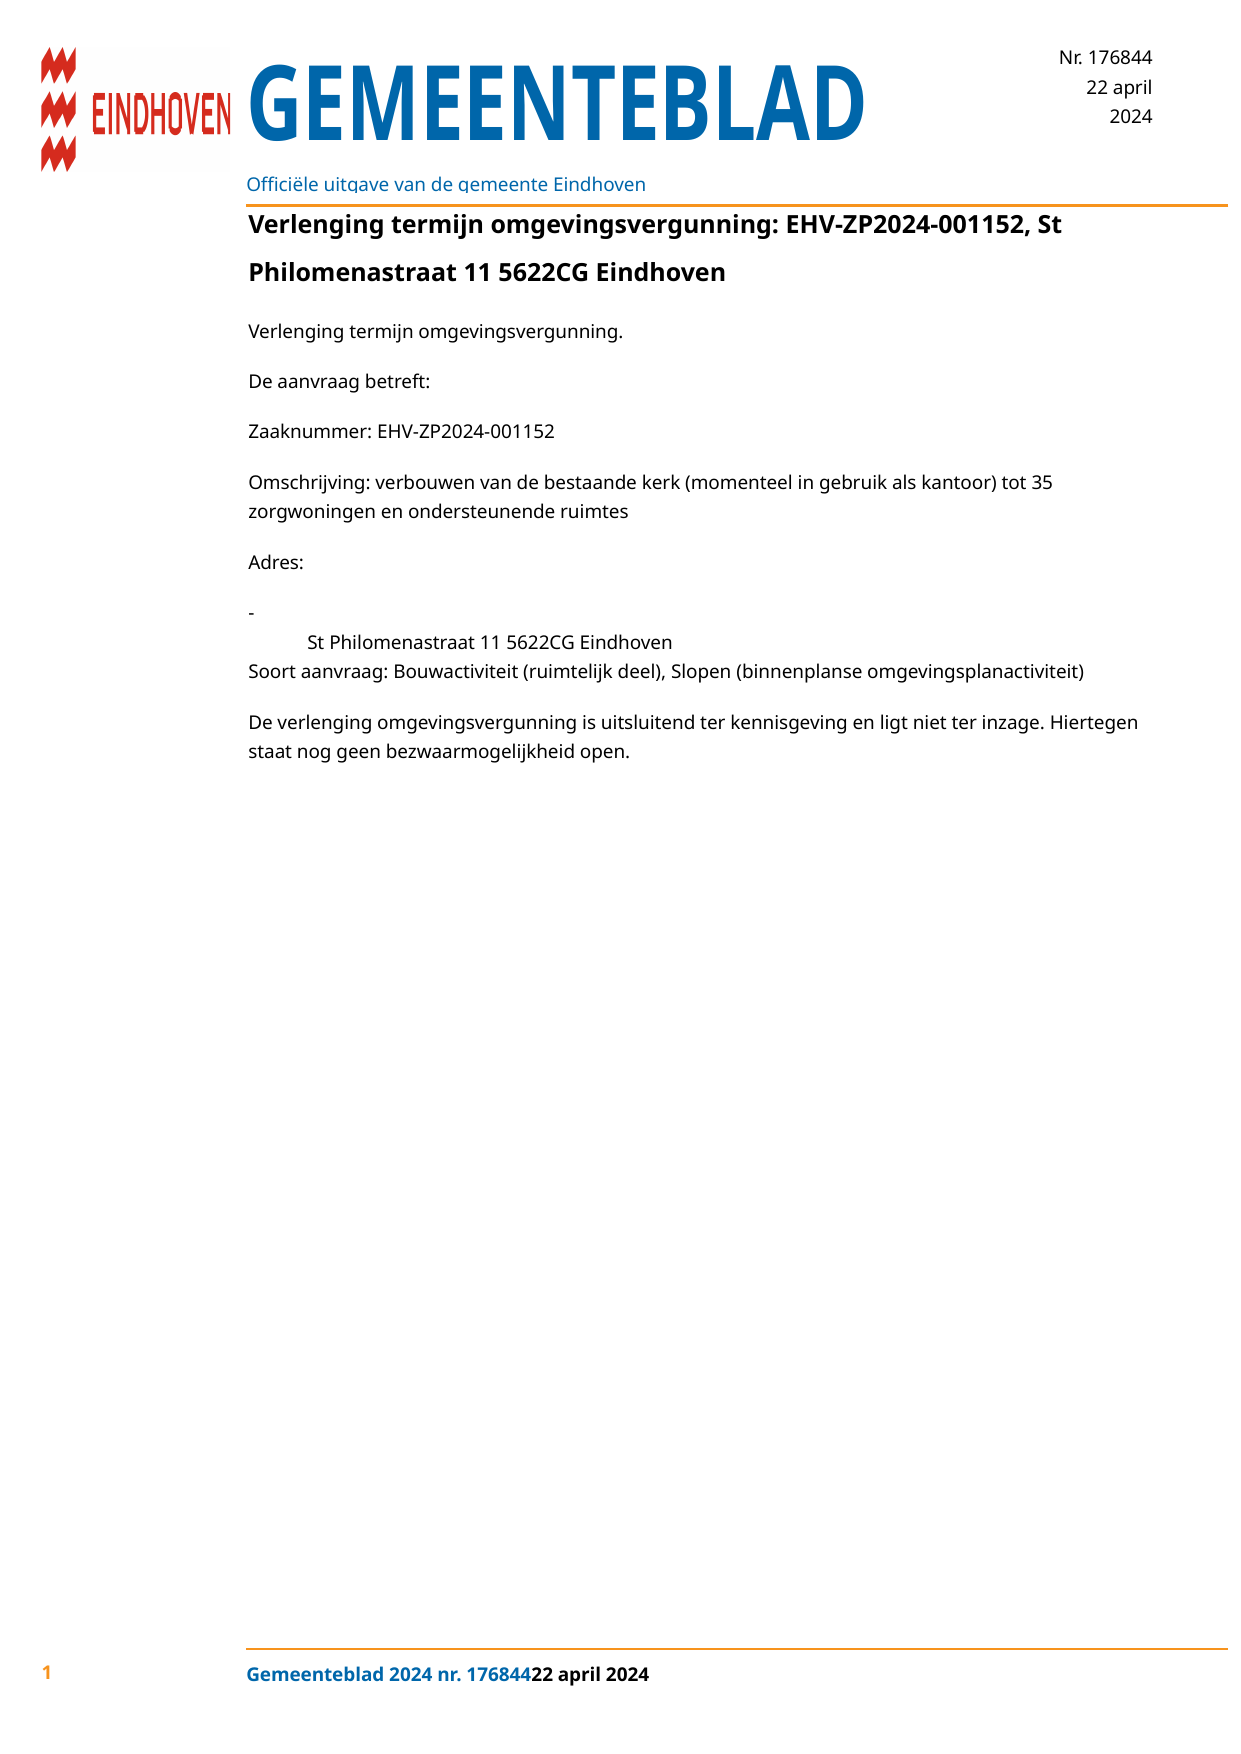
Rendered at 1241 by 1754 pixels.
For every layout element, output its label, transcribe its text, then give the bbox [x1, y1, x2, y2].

picture [41, 47, 231, 172]
list St Philomenastraat 11 5622CG Eindhoven [248, 629, 1152, 655]
text Adres: [248, 549, 1152, 575]
text Zaaknummer: EHV-ZP2024-001152 [248, 419, 1152, 444]
text De aanvraag betreft: [248, 368, 1152, 394]
text Soort aanvraag: Bouwactiviteit (ruimtelijk deel), Slopen (binnenplanse omgevingsplanactiviteit) [248, 659, 1152, 684]
text De verlenging omgevingsvergunning is uitsluitend ter kennisgeving en ligt niet ter inzage. Hiertegen staat nog geen bezwaarmogelijkheid open. [248, 709, 1152, 764]
text Verlenging termijn omgevingsvergunning: EHV-ZP2024-001152, St Philomenastraat 11 5622CG Eindhoven [248, 207, 1152, 288]
text Verlenging termijn omgevingsvergunning. [248, 318, 1152, 344]
text Omschrijving: verbouwen van de bestaande kerk (momenteel in gebruik als kantoor) tot 35 zorgwoningen en ondersteunende ruimtes [248, 469, 1152, 524]
